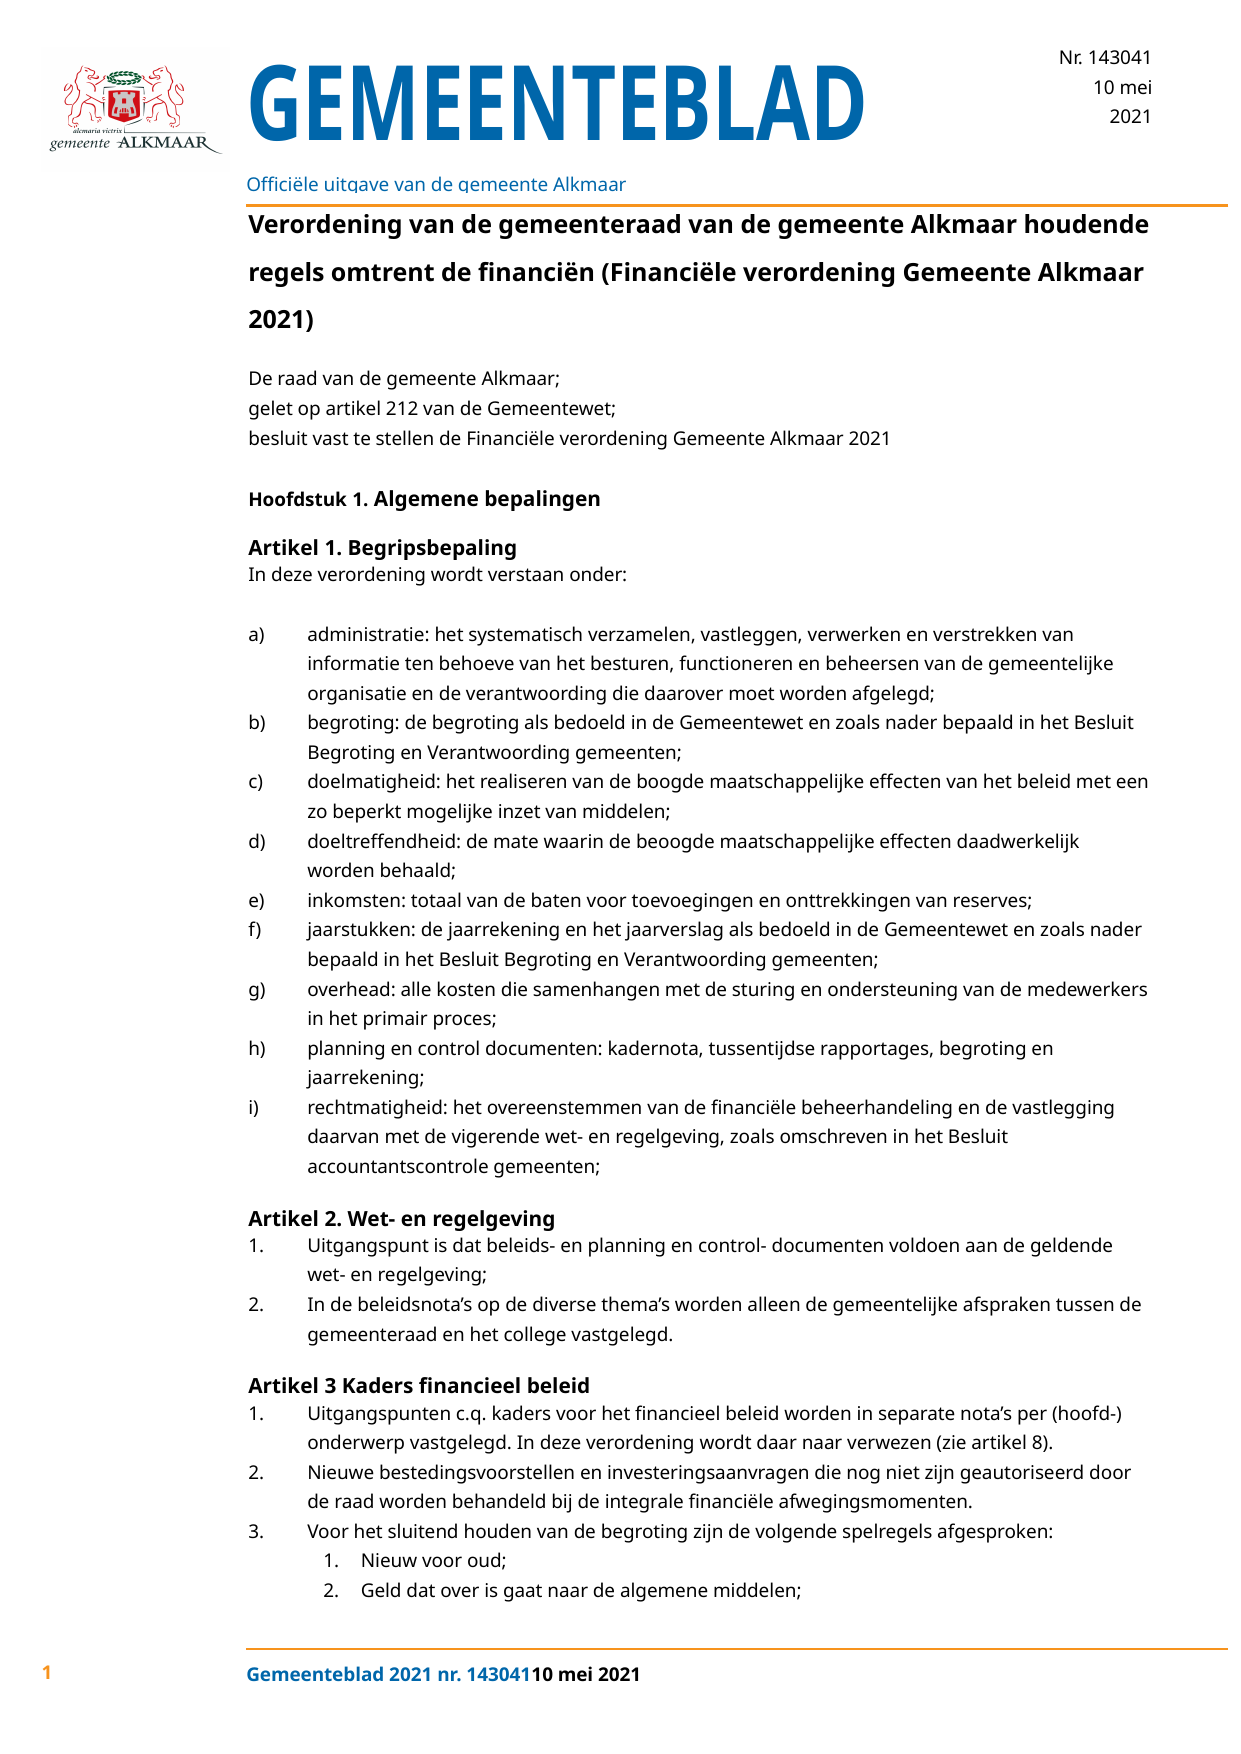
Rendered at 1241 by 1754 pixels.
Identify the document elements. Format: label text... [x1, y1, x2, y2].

list doeltreffendheid: de mate waarin de beoogde maatschappelijke effecten daadwerkelijk worden behaald; [248, 828, 1152, 883]
list jaarstukken: de jaarrekening en het jaarverslag als bedoeld in de Gemeentewet en zoals nader bepaald in het Besluit Begroting en Verantwoording gemeenten; [248, 917, 1152, 972]
text De raad van de gemeente Alkmaar; [248, 366, 1152, 391]
picture [41, 47, 231, 172]
list In de beleidsnota’s op de diverse thema’s worden alleen de gemeentelijke afspraken tussen de gemeenteraad en het college vastgelegd. [248, 1291, 1152, 1347]
list begroting: de begroting als bedoeld in de Gemeentewet en zoals nader bepaald in het Besluit Begroting en Verantwoording gemeenten; [248, 709, 1152, 765]
list Geld dat over is gaat naar de algemene middelen; [323, 1577, 1152, 1603]
text Artikel 3 Kaders financieel beleid [248, 1371, 1152, 1400]
list Uitgangspunt is dat beleids- en planning en control- documenten voldoen aan de geldende wet- en regelgeving; [248, 1232, 1152, 1287]
list Nieuwe bestedingsvoorstellen en investeringsaanvragen die nog niet zijn geautoriseerd door de raad worden behandeld bij de integrale financiële afwegingsmomenten. [248, 1459, 1152, 1514]
list planning en control documenten: kadernota, tussentijdse rapportages, begroting en jaarrekening; [248, 1035, 1152, 1090]
list Nieuw voor oud; [323, 1548, 1152, 1573]
list doelmatigheid: het realiseren van de boogde maatschappelijke effecten van het beleid met een zo beperkt mogelijke inzet van middelen; [248, 769, 1152, 824]
text Artikel 2. Wet- en regelgeving [248, 1204, 1152, 1232]
text gelet op artikel 212 van de Gemeentewet; [248, 395, 1152, 421]
list inkomsten: totaal van de baten voor toevoegingen en onttrekkingen van reserves; [248, 887, 1152, 913]
text besluit vast te stellen de Financiële verordening Gemeente Alkmaar 2021 [248, 425, 1152, 450]
list Uitgangspunten c.q. kaders voor het financieel beleid worden in separate nota’s per (hoofd-) onderwerp vastgelegd. In deze verordening wordt daar naar verwezen (zie artikel 8). [248, 1400, 1152, 1455]
text Verordening van de gemeenteraad van de gemeente Alkmaar houdende regels omtrent de financiën (Financiële verordening Gemeente Alkmaar 2021) [248, 207, 1152, 336]
list Voor het sluitend houden van de begroting zijn de volgende spelregels afgesproken: [248, 1518, 1152, 1544]
list administratie: het systematisch verzamelen, vastleggen, verwerken en verstrekken van informatie ten behoeve van het besturen, functioneren en beheersen van de gemeentelijke organisatie en de verantwoording die daarover moet worden afgelegd; [248, 621, 1152, 706]
list rechtmatigheid: het overeenstemmen van de financiële beheerhandeling en de vastlegging daarvan met de vigerende wet- en regelgeving, zoals omschreven in het Besluit accountantscontrole gemeenten; [248, 1094, 1152, 1179]
text In deze verordening wordt verstaan onder: [248, 562, 1152, 587]
text Hoofdstuk 1. Algemene bepalingen [248, 484, 1152, 512]
list overhead: alle kosten die samenhangen met de sturing en ondersteuning van de medewerkers in het primair proces; [248, 976, 1152, 1031]
text Artikel 1. Begripsbepaling [248, 533, 1152, 562]
